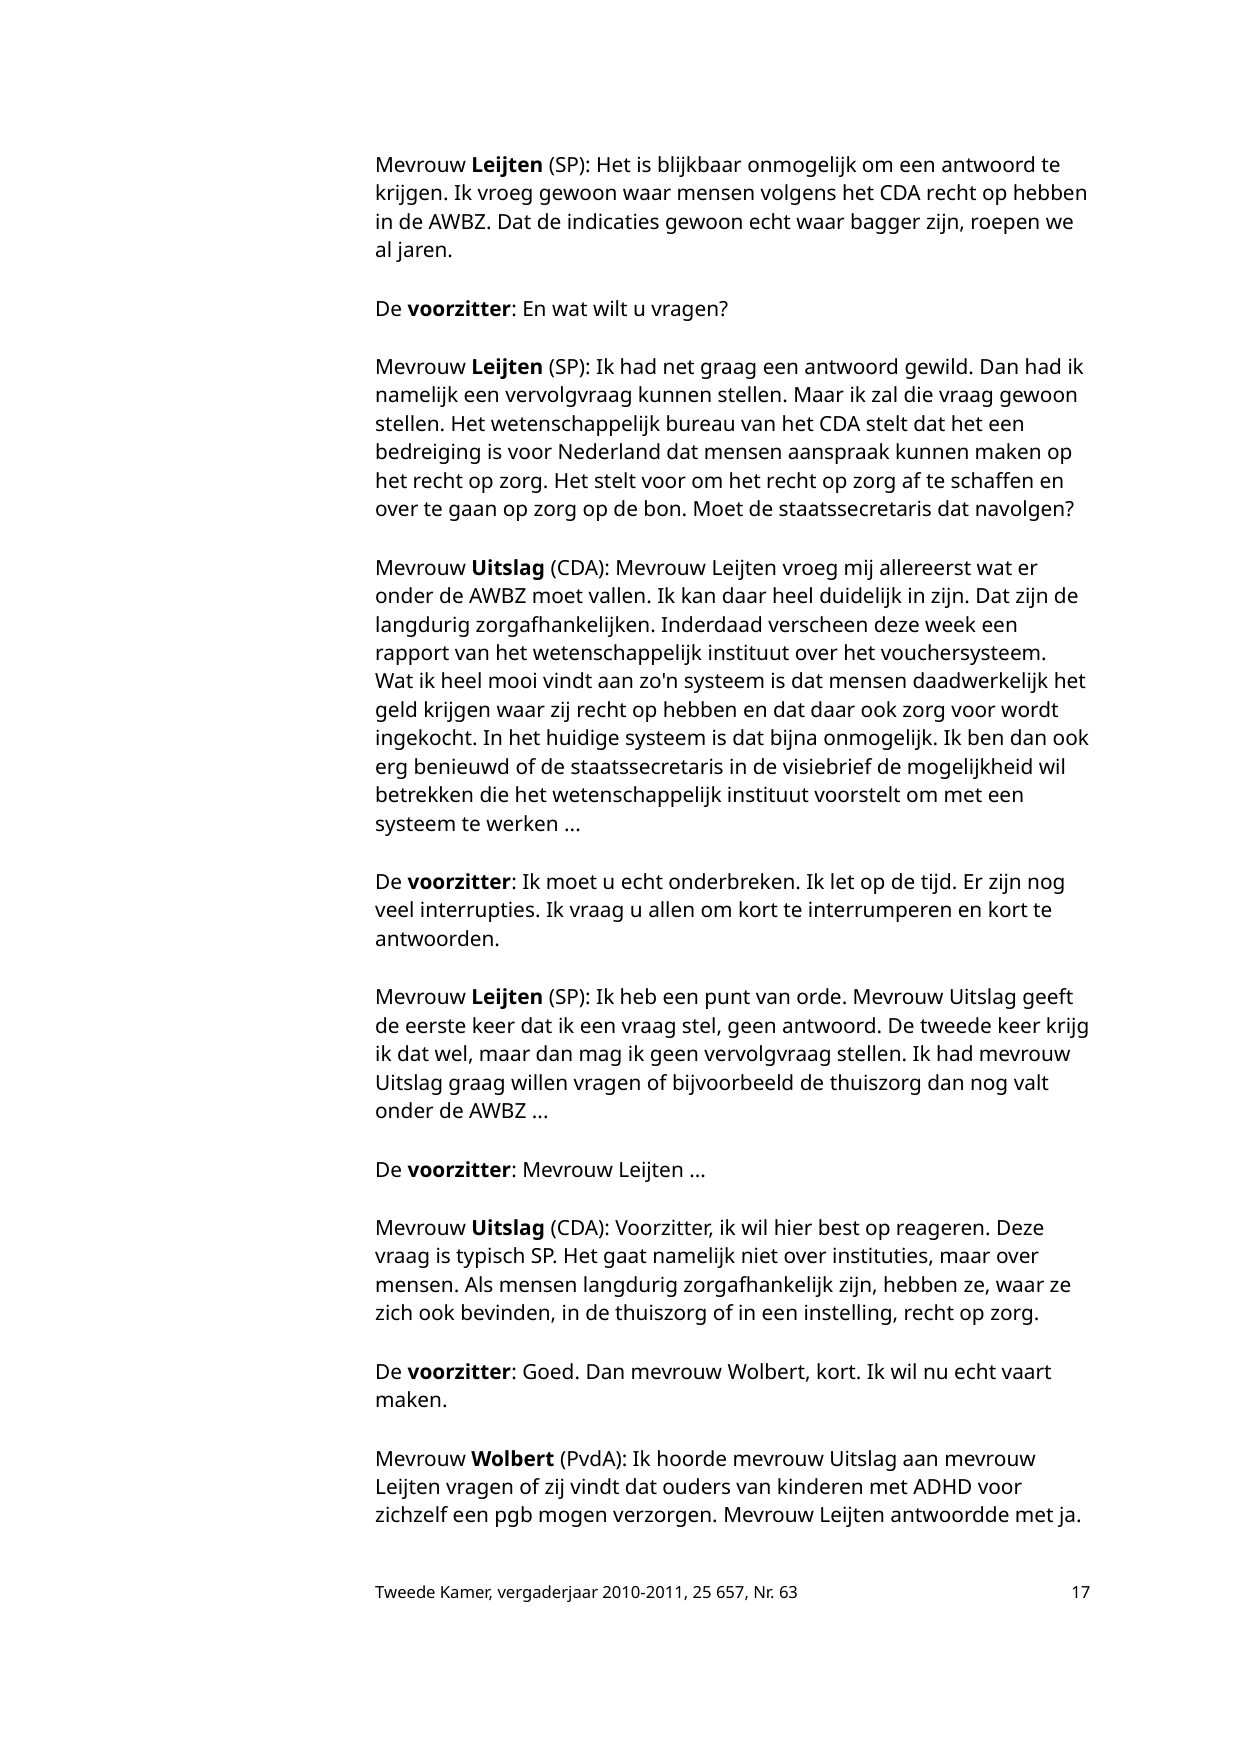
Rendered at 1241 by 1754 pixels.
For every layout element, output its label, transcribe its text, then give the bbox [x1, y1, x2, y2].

text De voorzitter: Mevrouw Leijten ... [375, 1155, 1090, 1183]
text Mevrouw Leijten (SP): Het is blijkbaar onmogelijk om een antwoord te krijgen. Ik vroeg gewoon waar mensen volgens het CDA recht op hebben in de AWBZ. Dat de indicaties gewoon echt waar bagger zijn, roepen we al jaren. [375, 150, 1090, 264]
text Mevrouw Leijten (SP): Ik heb een punt van orde. Mevrouw Uitslag geeft de eerste keer dat ik een vraag stel, geen antwoord. De tweede keer krijg ik dat wel, maar dan mag ik geen vervolgvraag stellen. Ik had mevrouw Uitslag graag willen vragen of bijvoorbeeld de thuiszorg dan nog valt onder de AWBZ ... [375, 982, 1090, 1125]
text Mevrouw Wolbert (PvdA): Ik hoorde mevrouw Uitslag aan mevrouw Leijten vragen of zij vindt dat ouders van kinderen met ADHD voor zichzelf een pgb mogen verzorgen. Mevrouw Leijten antwoordde met ja. [375, 1444, 1090, 1529]
text De voorzitter: Ik moet u echt onderbreken. Ik let op de tijd. Er zijn nog veel interrupties. Ik vraag u allen om kort te interrumperen en kort te antwoorden. [375, 867, 1090, 952]
text Mevrouw Leijten (SP): Ik had net graag een antwoord gewild. Dan had ik namelijk een vervolgvraag kunnen stellen. Maar ik zal die vraag gewoon stellen. Het wetenschappelijk bureau van het CDA stelt dat het een bedreiging is voor Nederland dat mensen aanspraak kunnen maken op het recht op zorg. Het stelt voor om het recht op zorg af te schaffen en over te gaan op zorg op de bon. Moet de staatssecretaris dat navolgen? [375, 352, 1090, 523]
text De voorzitter: Goed. Dan mevrouw Wolbert, kort. Ik wil nu echt vaart maken. [375, 1357, 1090, 1414]
text Mevrouw Uitslag (CDA): Mevrouw Leijten vroeg mij allereerst wat er onder de AWBZ moet vallen. Ik kan daar heel duidelijk in zijn. Dat zijn de langdurig zorgafhankelijken. Inderdaad verscheen deze week een rapport van het wetenschappelijk instituut over het vouchersysteem. Wat ik heel mooi vindt aan zo'n systeem is dat mensen daadwerkelijk het geld krijgen waar zij recht op hebben en dat daar ook zorg voor wordt ingekocht. In het huidige systeem is dat bijna onmogelijk. Ik ben dan ook erg benieuwd of de staatssecretaris in de visiebrief de mogelijkheid wil betrekken die het wetenschappelijk instituut voorstelt om met een systeem te werken ... [375, 553, 1090, 837]
text De voorzitter: En wat wilt u vragen? [375, 294, 1090, 322]
text Mevrouw Uitslag (CDA): Voorzitter, ik wil hier best op reageren. Deze vraag is typisch SP. Het gaat namelijk niet over instituties, maar over mensen. Als mensen langdurig zorgafhankelijk zijn, hebben ze, waar ze zich ook bevinden, in de thuiszorg of in een instelling, recht op zorg. [375, 1213, 1090, 1327]
